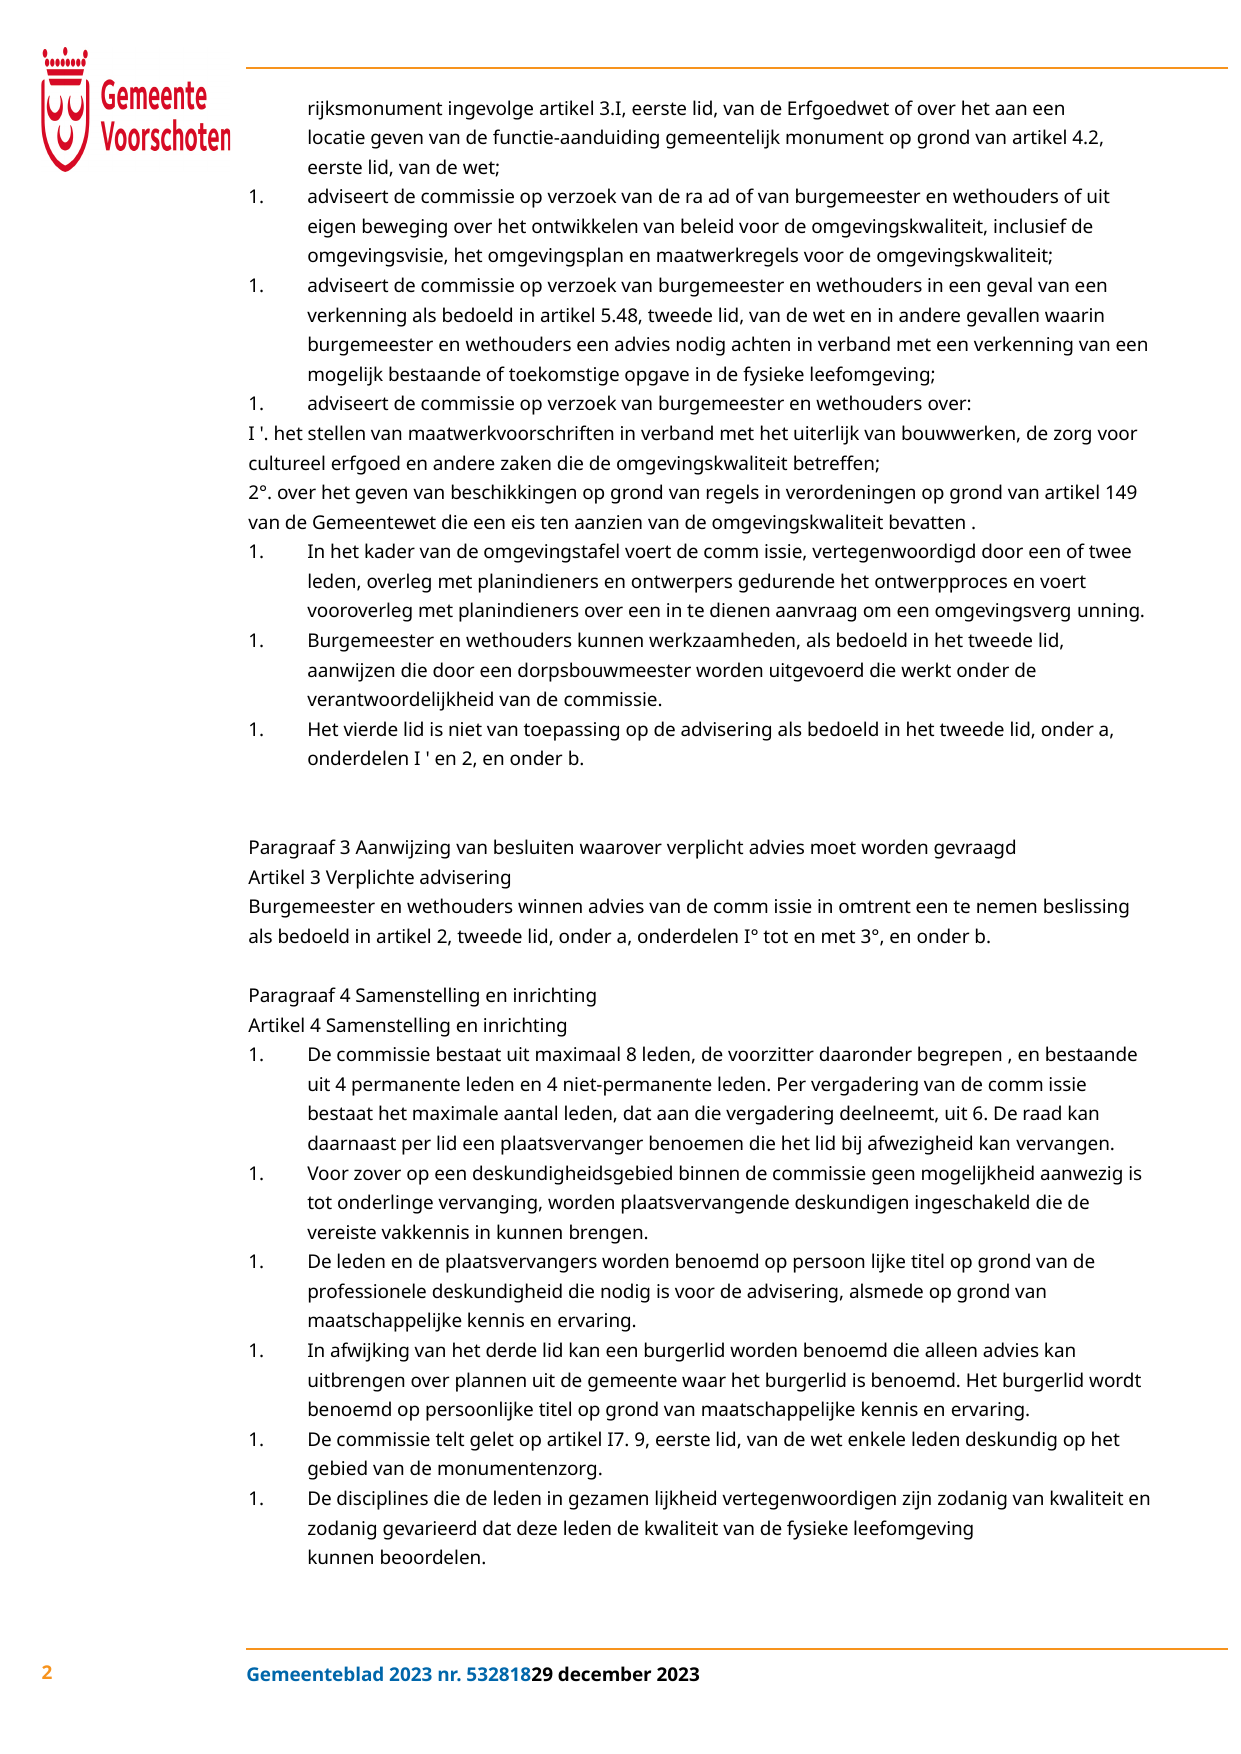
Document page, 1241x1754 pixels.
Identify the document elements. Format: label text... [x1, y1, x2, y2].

list adviseert de commissie op verzoek van burgemeester en wethouders in een geval van een verkenning als bedoeld in artikel 5.48, tweede lid, van de wet en in andere gevallen waarin burgemeester en wethouders een advies nodig achten in verband met een verkenning van een mogelijk bestaande of toekomstige opgave in de fysieke leefomgeving; [248, 272, 1152, 387]
list Burgemeester en wethouders kunnen werkzaamheden, als bedoeld in het tweede lid, aanwijzen die door een dorpsbouwmeester worden uitgevoerd die werkt onder de verantwoordelijkheid van de commissie. [248, 627, 1152, 712]
list De commissie bestaat uit maximaal 8 leden, de voorzitter daaronder begrepen , en bestaande uit 4 permanente leden en 4 niet-permanente leden. Per vergadering van de comm issie bestaat het maximale aantal leden, dat aan die vergadering deelneemt, uit 6. De raad kan daarnaast per lid een plaatsvervanger benoemen die het lid bij afwezigheid kan vervangen. [248, 1041, 1152, 1156]
list De leden en de plaatsvervangers worden benoemd op persoon lijke titel op grond van de professionele deskundigheid die nodig is voor de advisering, alsmede op grond van maatschappelijke kennis en ervaring. [248, 1248, 1152, 1333]
text I '. het stellen van maatwerkvoorschriften in verband met het uiterlijk van bouwwerken, de zorg voor cultureel erfgoed en andere zaken die de omgevingskwaliteit betreffen; [248, 420, 1152, 476]
list Voor zover op een deskundigheidsgebied binnen de commissie geen mogelijkheid aanwezig is tot onderlinge vervanging, worden plaatsvervangende deskundigen ingeschakeld die de vereiste vakkennis in kunnen brengen. [248, 1160, 1152, 1245]
text Artikel 4 Samenstelling en inrichting [248, 1012, 1152, 1038]
list De disciplines die de leden in gezamen lijkheid vertegenwoordigen zijn zodanig van kwaliteit en zodanig gevarieerd dat deze leden de kwaliteit van de fysieke leefomgeving kunnen beoordelen. [248, 1485, 1152, 1570]
text Artikel 3 Verplichte advisering [248, 864, 1152, 890]
text Burgemeester en wethouders winnen advies van de comm issie in omtrent een te nemen beslissing als bedoeld in artikel 2, tweede lid, onder a, onderdelen I° tot en met 3°, en onder b. [248, 893, 1152, 949]
list In afwijking van het derde lid kan een burgerlid worden benoemd die alleen advies kan uitbrengen over plannen uit de gemeente waar het burgerlid is benoemd. Het burgerlid wordt benoemd op persoonlijke titel op grond van maatschappelijke kennis en ervaring. [248, 1337, 1152, 1422]
text 2°. over het geven van beschikkingen op grond van regels in verordeningen op grond van artikel 149 van de Gemeentewet die een eis ten aanzien van de omgevingskwaliteit bevatten . [248, 479, 1152, 535]
list rijksmonument ingevolge artikel 3.I, eerste lid, van de Erfgoedwet of over het aan een locatie geven van de functie-aanduiding gemeentelijk monument op grond van artikel 4.2, eerste lid, van de wet; [248, 95, 1152, 180]
list De commissie telt gelet op artikel I7. 9, eerste lid, van de wet enkele leden deskundig op het gebied van de monumentenzorg. [248, 1426, 1152, 1481]
list Het vierde lid is niet van toepassing op de advisering als bedoeld in het tweede lid, onder a, onderdelen I ' en 2, en onder b. [248, 716, 1152, 771]
list adviseert de commissie op verzoek van de ra ad of van burgemeester en wethouders of uit eigen beweging over het ontwikkelen van beleid voor de omgevingskwaliteit, inclusief de omgevingsvisie, het omgevingsplan en maatwerkregels voor de omgevingskwaliteit; [248, 183, 1152, 268]
text Paragraaf 3 Aanwijzing van besluiten waarover verplicht advies moet worden gevraagd [248, 834, 1152, 860]
list In het kader van de omgevingstafel voert de comm issie, vertegenwoordigd door een of twee leden, overleg met planindieners en ontwerpers gedurende het ontwerpproces en voert vooroverleg met planindieners over een in te dienen aanvraag om een omgevingsverg unning. [248, 538, 1152, 623]
text Paragraaf 4 Samenstelling en inrichting [248, 982, 1152, 1008]
picture [41, 47, 231, 172]
list adviseert de commissie op verzoek van burgemeester en wethouders over: [248, 391, 1152, 416]
